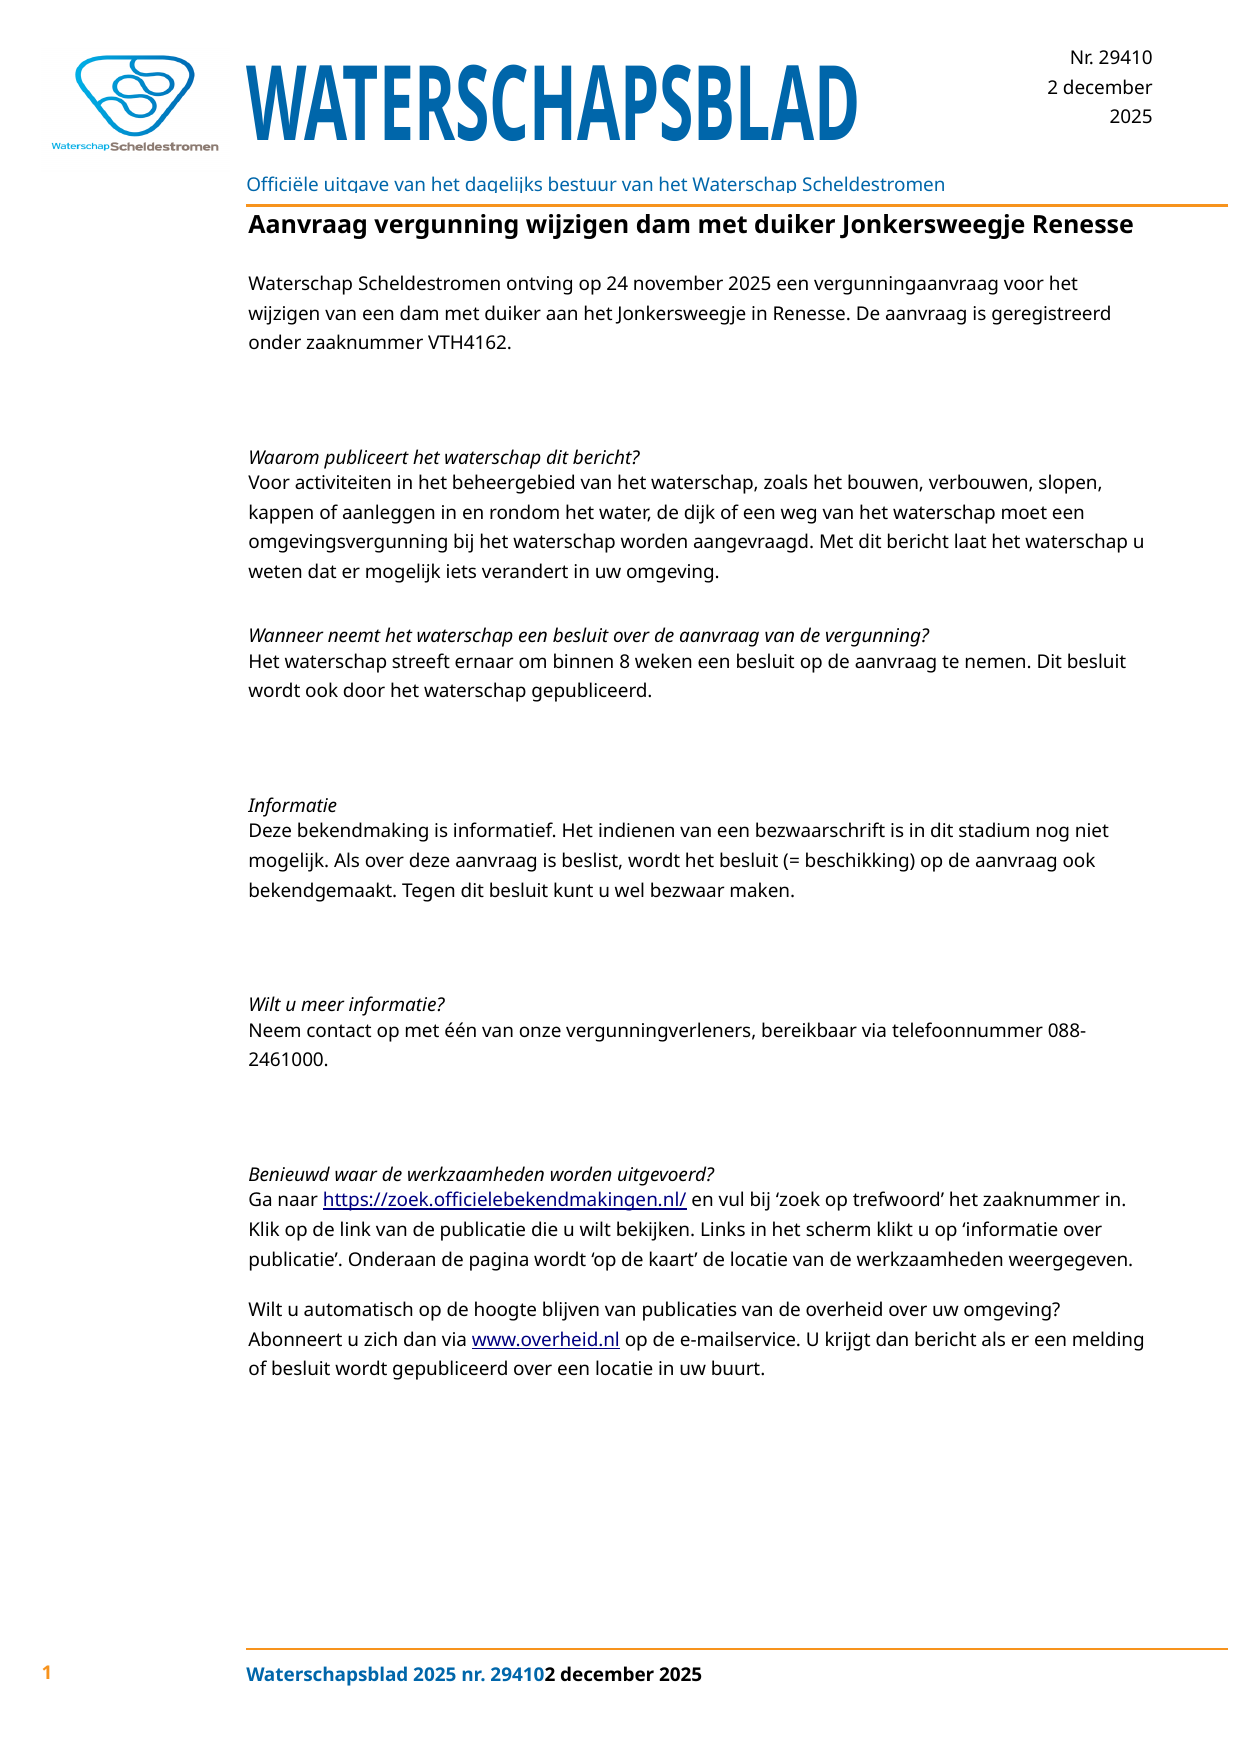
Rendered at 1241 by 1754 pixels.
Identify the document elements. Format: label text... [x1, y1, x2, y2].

text Wanneer neemt het waterschap een besluit over de aanvraag van de vergunning? [248, 622, 1152, 648]
text Aanvraag vergunning wijzigen dam met duiker Jonkersweegje Renesse [248, 207, 1152, 241]
picture [41, 47, 231, 172]
text Informatie [248, 792, 1152, 818]
text Het waterschap streeft ernaar om binnen 8 weken een besluit op de aanvraag te nemen. Dit besluit wordt ook door het waterschap gepubliceerd. [248, 648, 1152, 703]
text Wilt u meer informatie? [248, 991, 1152, 1017]
text Deze bekendmaking is informatief. Het indienen van een bezwaarschrift is in dit stadium nog niet mogelijk. Als over deze aanvraag is beslist, wordt het besluit (= beschikking) op de aanvraag ook bekendgemaakt. Tegen dit besluit kunt u wel bezwaar maken. [248, 818, 1152, 903]
text Waterschap Scheldestromen ontving op 24 november 2025 een vergunningaanvraag voor het wijzigen van een dam met duiker aan het Jonkersweegje in Renesse. De aanvraag is geregistreerd onder zaaknummer VTH4162. [248, 270, 1152, 355]
text Waarom publiceert het waterschap dit bericht? [248, 444, 1152, 469]
text Ga naar https://zoek.officielebekendmakingen.nl/ en vul bij ‘zoek op trefwoord’ het zaaknummer in. Klik op de link van de publicatie die u wilt bekijken. Links in het scherm klikt u op ‘informatie over publicatie’. Onderaan de pagina wordt ‘op de kaart’ de locatie van de werkzaamheden weergegeven. [248, 1187, 1152, 1272]
text Voor activiteiten in het beheergebied van het waterschap, zoals het bouwen, verbouwen, slopen, kappen of aanleggen in en rondom het water, de dijk of een weg van het waterschap moet een omgevingsvergunning bij het waterschap worden aangevraagd. Met dit bericht laat het waterschap u weten dat er mogelijk iets verandert in uw omgeving. [248, 469, 1152, 584]
text Benieuwd waar de werkzaamheden worden uitgevoerd? [248, 1161, 1152, 1187]
text Neem contact op met één van onze vergunningverleners, bereikbaar via telefoonnummer 088-2461000. [248, 1017, 1152, 1072]
text Wilt u automatisch op de hoogte blijven van publicaties van de overheid over uw omgeving? Abonneert u zich dan via www.overheid.nl op de e-mailservice. U krijgt dan bericht als er een melding of besluit wordt gepubliceerd over een locatie in uw buurt. [248, 1296, 1152, 1381]
